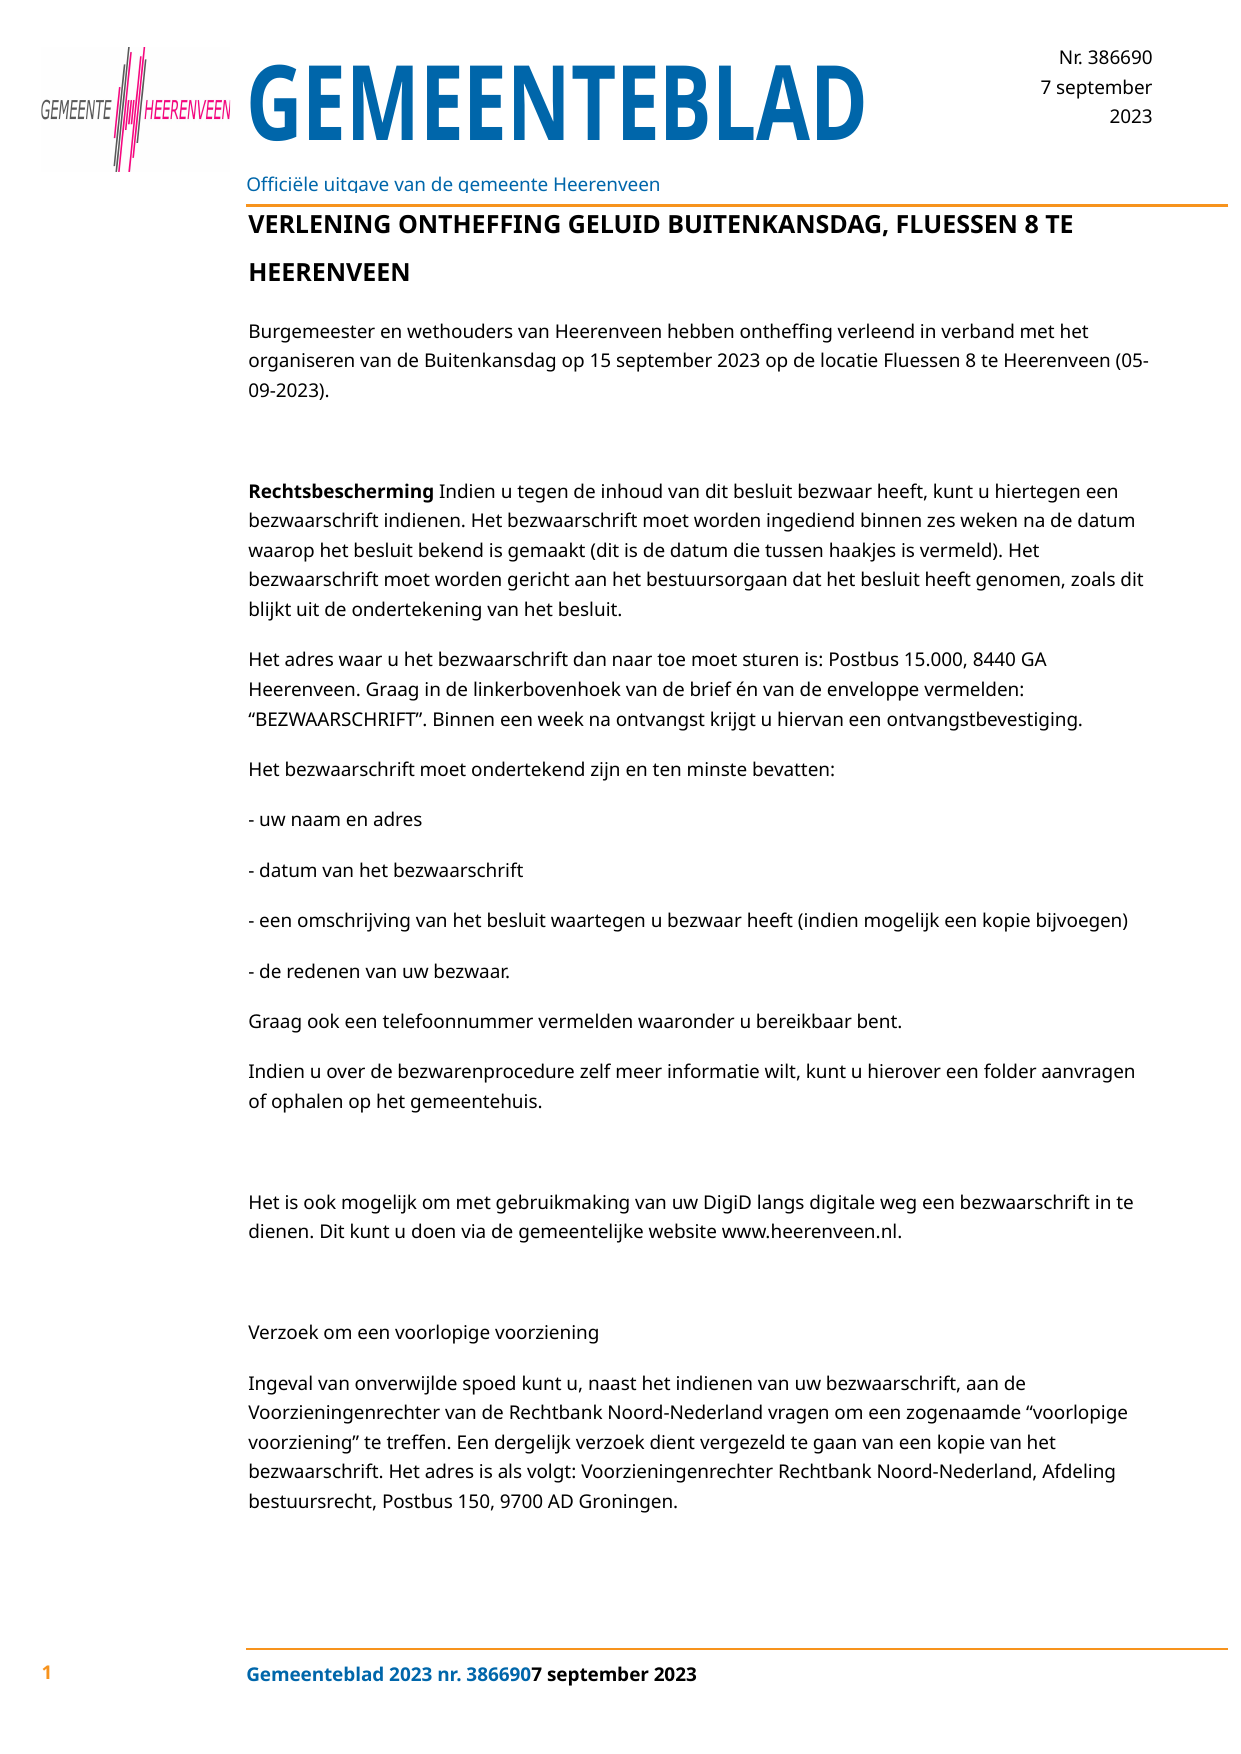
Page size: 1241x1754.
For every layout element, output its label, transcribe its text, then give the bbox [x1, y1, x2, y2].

text Het bezwaarschrift moet ondertekend zijn en ten minste bevatten: [248, 756, 1152, 782]
text - de redenen van uw bezwaar. [248, 958, 1152, 984]
text Ingeval van onverwijlde spoed kunt u, naast het indienen van uw bezwaarschrift, aan de Voorzieningenrechter van de Rechtbank Noord-Nederland vragen om een zogenaamde “voorlopige voorziening” te treffen. Een dergelijk verzoek dient vergezeld te gaan van een kopie van het bezwaarschrift. Het adres is als volgt: Voorzieningenrechter Rechtbank Noord-Nederland, Afdeling bestuursrecht, Postbus 150, 9700 AD Groningen. [248, 1370, 1152, 1514]
text Rechtsbescherming Indien u tegen de inhoud van dit besluit bezwaar heeft, kunt u hiertegen een bezwaarschrift indienen. Het bezwaarschrift moet worden ingediend binnen zes weken na de datum waarop het besluit bekend is gemaakt (dit is de datum die tussen haakjes is vermeld). Het bezwaarschrift moet worden gericht aan het bestuursorgaan dat het besluit heeft genomen, zoals dit blijkt uit de ondertekening van het besluit. [248, 478, 1152, 622]
text Graag ook een telefoonnummer vermelden waaronder u bereikbaar bent. [248, 1008, 1152, 1034]
text Het adres waar u het bezwaarschrift dan naar toe moet sturen is: Postbus 15.000, 8440 GA Heerenveen. Graag in de linkerbovenhoek van de brief én van de enveloppe vermelden: “BEZWAARSCHRIFT”. Binnen een week na ontvangst krijgt u hiervan een ontvangstbevestiging. [248, 647, 1152, 732]
text - een omschrijving van het besluit waartegen u bezwaar heeft (indien mogelijk een kopie bijvoegen) [248, 907, 1152, 933]
text VERLENING ONTHEFFING GELUID BUITENKANSDAG, FLUESSEN 8 TE HEERENVEEN [248, 207, 1152, 288]
text Burgemeester en wethouders van Heerenveen hebben ontheffing verleend in verband met het organiseren van de Buitenkansdag op 15 september 2023 op de locatie Fluessen 8 te Heerenveen (05-09-2023). [248, 318, 1152, 403]
text Verzoek om een voorlopige voorziening [248, 1319, 1152, 1345]
picture [41, 47, 231, 172]
text - uw naam en adres [248, 807, 1152, 832]
text Indien u over de bezwarenprocedure zelf meer informatie wilt, kunt u hierover een folder aanvragen of ophalen op het gemeentehuis. [248, 1059, 1152, 1114]
text Het is ook mogelijk om met gebruikmaking van uw DigiD langs digitale weg een bezwaarschrift in te dienen. Dit kunt u doen via de gemeentelijke website www.heerenveen.nl. [248, 1189, 1152, 1244]
text - datum van het bezwaarschrift [248, 857, 1152, 883]
